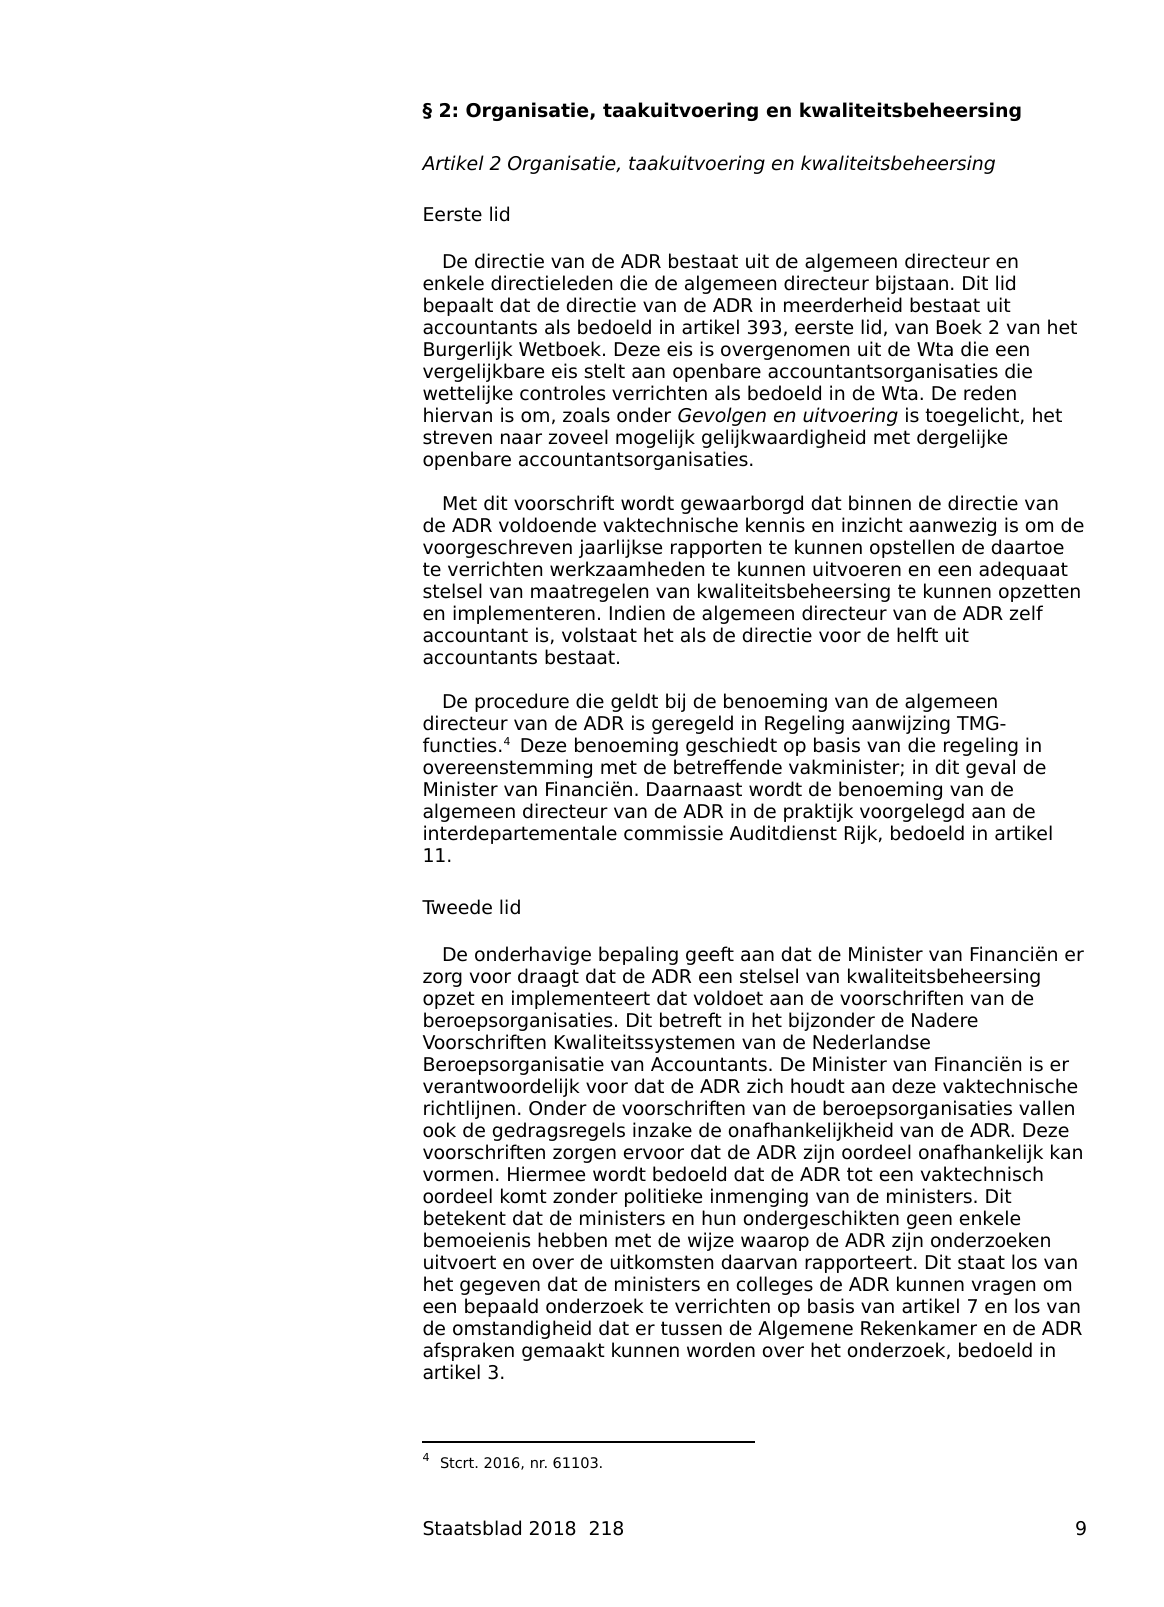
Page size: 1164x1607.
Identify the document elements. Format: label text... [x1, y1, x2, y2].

text Stcrt. 2016, nr. 61103. [422, 1451, 1087, 1473]
text De directie van de ADR bestaat uit de algemeen directeur en enkele directieleden die de algemeen directeur bijstaan. Dit lid bepaalt dat de directie van de ADR in meerderheid bestaat uit accountants als bedoeld in artikel 393, eerste lid, van Boek 2 van het Burgerlijk Wetboek. Deze eis is overgenomen uit de Wta die een vergelijkbare eis stelt aan openbare accountantsorganisaties die wettelijke controles verrichten als bedoeld in de Wta. De reden hiervan is om, zoals onder Gevolgen en uitvoering is toegelicht, het streven naar zoveel mogelijk gelijkwaardigheid met dergelijke openbare accountantsorganisaties. [422, 251, 1087, 471]
subtitle § 2: Organisatie, taakuitvoering en kwaliteitsbeheersing [422, 100, 1087, 122]
subtitle Eerste lid [422, 204, 1087, 226]
text Met dit voorschrift wordt gewaarborgd dat binnen de directie van de ADR voldoende vaktechnische kennis en inzicht aanwezig is om de voorgeschreven jaarlijkse rapporten te kunnen opstellen de daartoe te verrichten werkzaamheden te kunnen uitvoeren en een adequaat stelsel van maatregelen van kwaliteitsbeheersing te kunnen opzetten en implementeren. Indien de algemeen directeur van de ADR zelf accountant is, volstaat het als de directie voor de helft uit accountants bestaat. [422, 493, 1087, 669]
text De onderhavige bepaling geeft aan dat de Minister van Financiën er zorg voor draagt dat de ADR een stelsel van kwaliteitsbeheersing opzet en implementeert dat voldoet aan de voorschriften van de beroepsorganisaties. Dit betreft in het bijzonder de Nadere Voorschriften Kwaliteitssystemen van de Nederlandse Beroepsorganisatie van Accountants. De Minister van Financiën is er verantwoordelijk voor dat de ADR zich houdt aan deze vaktechnische richtlijnen. Onder de voorschriften van de beroepsorganisaties vallen ook de gedragsregels inzake de onafhankelijkheid van de ADR. Deze voorschriften zorgen ervoor dat de ADR zijn oordeel onafhankelijk kan vormen. Hiermee wordt bedoeld dat de ADR tot een vaktechnisch oordeel komt zonder politieke inmenging van de ministers. Dit betekent dat de ministers en hun ondergeschikten geen enkele bemoeienis hebben met de wijze waarop de ADR zijn onderzoeken uitvoert en over de uitkomsten daarvan rapporteert. Dit staat los van het gegeven dat de ministers en colleges de ADR kunnen vragen om een bepaald onderzoek te verrichten op basis van artikel 7 en los van de omstandigheid dat er tussen de Algemene Rekenkamer en de ADR afspraken gemaakt kunnen worden over het onderzoek, bedoeld in artikel 3. [422, 944, 1087, 1384]
subtitle Artikel 2 Organisatie, taakuitvoering en kwaliteitsbeheersing [422, 152, 1087, 174]
text De procedure die geldt bij de benoeming van de algemeen directeur van de ADR is geregeld in Regeling aanwijzing TMG-functies. Deze benoeming geschiedt op basis van die regeling in overeenstemming met de betreffende vakminister; in dit geval de Minister van Financiën. Daarnaast wordt de benoeming van de algemeen directeur van de ADR in de praktijk voorgelegd aan de interdepartementale commissie Auditdienst Rijk, bedoeld in artikel 11. [422, 691, 1087, 867]
subtitle Tweede lid [422, 897, 1087, 919]
